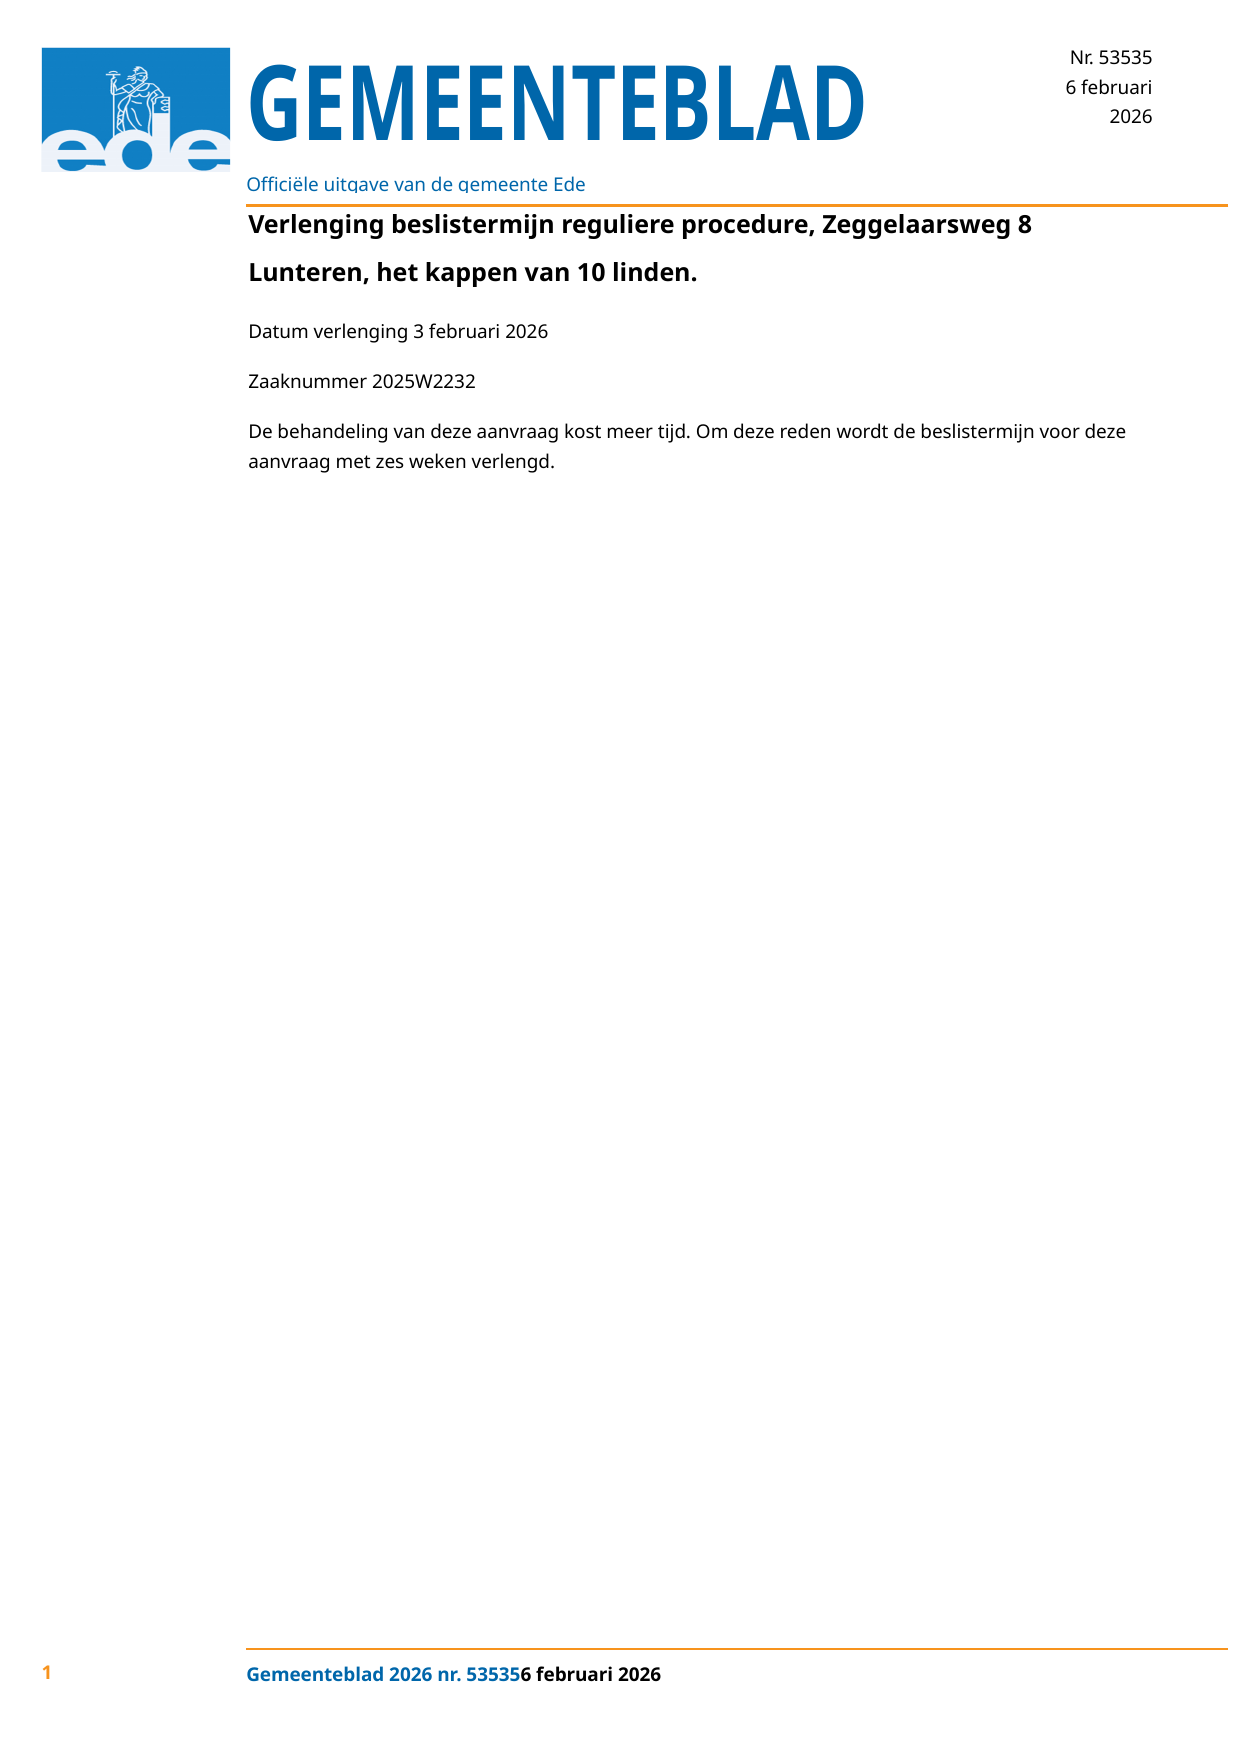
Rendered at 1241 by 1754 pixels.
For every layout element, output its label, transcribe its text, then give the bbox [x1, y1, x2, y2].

text De behandeling van deze aanvraag kost meer tijd. Om deze reden wordt de beslistermijn voor deze aanvraag met zes weken verlengd. [248, 419, 1152, 474]
text Datum verlenging 3 februari 2026 [248, 318, 1152, 344]
picture [41, 47, 231, 172]
text Verlenging beslistermijn reguliere procedure, Zeggelaarsweg 8 Lunteren, het kappen van 10 linden. [248, 207, 1152, 288]
text Zaaknummer 2025W2232 [248, 368, 1152, 394]
